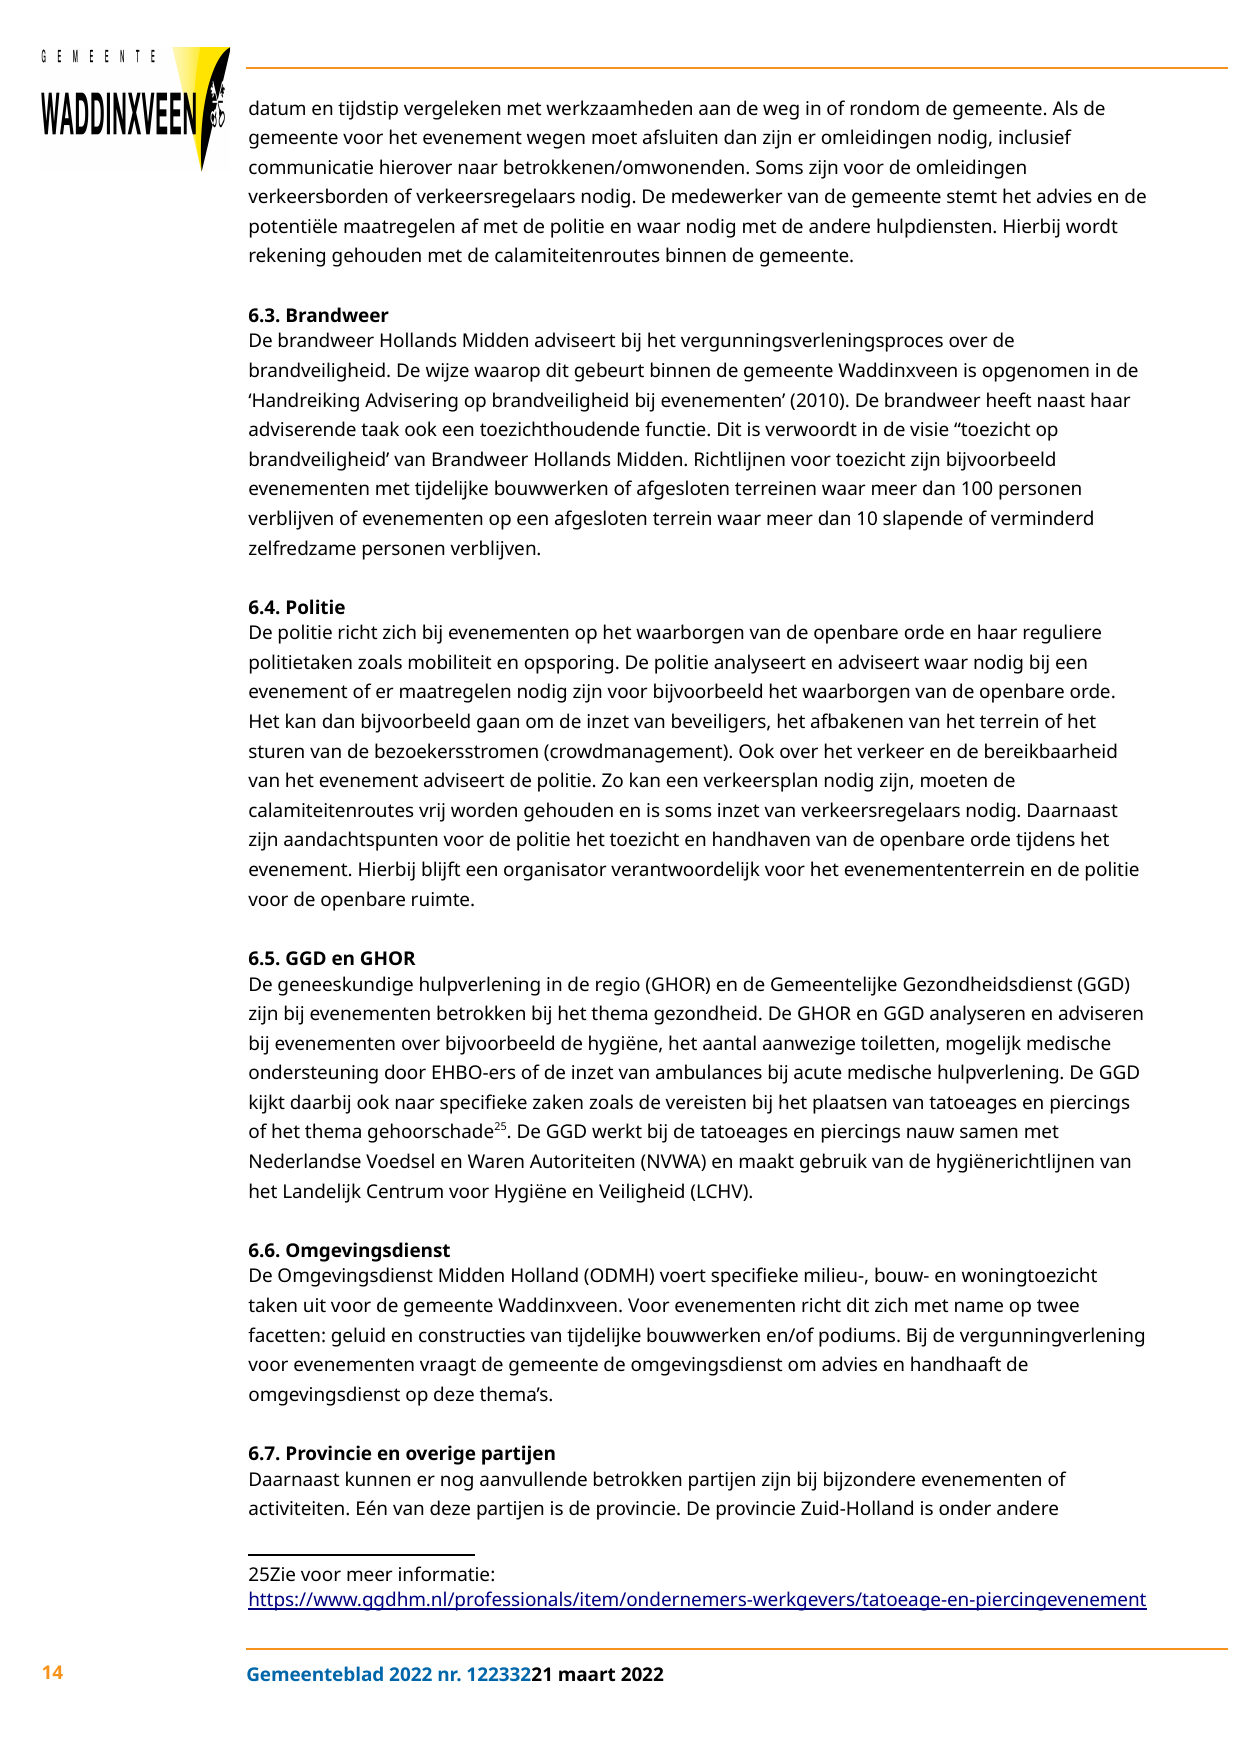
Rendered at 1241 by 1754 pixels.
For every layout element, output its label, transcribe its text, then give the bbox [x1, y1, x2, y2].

text De brandweer Hollands Midden adviseert bij het vergunningsverleningsproces over de brandveiligheid. De wijze waarop dit gebeurt binnen de gemeente Waddinxveen is opgenomen in de ‘Handreiking Advisering op brandveiligheid bij evenementen’ (2010). De brandweer heeft naast haar adviserende taak ook een toezichthoudende functie. Dit is verwoordt in de visie “toezicht op brandveiligheid’ van Brandweer Hollands Midden. Richtlijnen voor toezicht zijn bijvoorbeeld evenementen met tijdelijke bouwwerken of afgesloten terreinen waar meer dan 100 personen verblijven of evenementen op een afgesloten terrein waar meer dan 10 slapende of verminderd zelfredzame personen verblijven. [248, 328, 1152, 560]
text 6.5. GGD en GHOR [248, 945, 1152, 971]
text datum en tijdstip vergeleken met werkzaamheden aan de weg in of rondom de gemeente. Als de gemeente voor het evenement wegen moet afsluiten dan zijn er omleidingen nodig, inclusief communicatie hierover naar betrokkenen/omwonenden. Soms zijn voor de omleidingen verkeersborden of verkeersregelaars nodig. De medewerker van de gemeente stemt het advies en de potentiële maatregelen af met de politie en waar nodig met de andere hulpdiensten. Hierbij wordt rekening gehouden met de calamiteitenroutes binnen de gemeente. [248, 95, 1152, 268]
text 6.4. Politie [248, 594, 1152, 619]
text 6.7. Provincie en overige partijen [248, 1440, 1152, 1466]
text De Omgevingsdienst Midden Holland (ODMH) voert specifieke milieu-, bouw- en woningtoezicht taken uit voor de gemeente Waddinxveen. Voor evenementen richt dit zich met name op twee facetten: geluid en constructies van tijdelijke bouwwerken en/of podiums. Bij de vergunningverlening voor evenementen vraagt de gemeente de omgevingsdienst om advies en handhaaft de omgevingsdienst op deze thema’s. [248, 1263, 1152, 1407]
text Daarnaast kunnen er nog aanvullende betrokken partijen zijn bij bijzondere evenementen of activiteiten. Eén van deze partijen is de provincie. De provincie Zuid-Holland is onder andere [248, 1466, 1152, 1521]
text De politie richt zich bij evenementen op het waarborgen van de openbare orde en haar reguliere politietaken zoals mobiliteit en opsporing. De politie analyseert en adviseert waar nodig bij een evenement of er maatregelen nodig zijn voor bijvoorbeeld het waarborgen van de openbare orde. Het kan dan bijvoorbeeld gaan om de inzet van beveiligers, het afbakenen van het terrein of het sturen van de bezoekersstromen (crowdmanagement). Ook over het verkeer en de bereikbaarheid van het evenement adviseert de politie. Zo kan een verkeersplan nodig zijn, moeten de calamiteitenroutes vrij worden gehouden en is soms inzet van verkeersregelaars nodig. Daarnaast zijn aandachtspunten voor de politie het toezicht en handhaven van de openbare orde tijdens het evenement. Hierbij blijft een organisator verantwoordelijk voor het evenemententerrein en de politie voor de openbare ruimte. [248, 619, 1152, 912]
text De geneeskundige hulpverlening in de regio (GHOR) en de Gemeentelijke Gezondheidsdienst (GGD) zijn bij evenementen betrokken bij het thema gezondheid. De GHOR en GGD analyseren en adviseren bij evenementen over bijvoorbeeld de hygiëne, het aantal aanwezige toiletten, mogelijk medische ondersteuning door EHBO-ers of de inzet van ambulances bij acute medische hulpverlening. De GGD kijkt daarbij ook naar specifieke zaken zoals de vereisten bij het plaatsen van tatoeages en piercings of het thema gehoorschade. De GGD werkt bij de tatoeages en piercings nauw samen met Nederlandse Voedsel en Waren Autoriteiten (NVWA) en maakt gebruik van de hygiënerichtlijnen van het Landelijk Centrum voor Hygiëne en Veiligheid (LCHV). [248, 971, 1152, 1203]
text 6.6. Omgevingsdienst [248, 1237, 1152, 1263]
picture [41, 47, 231, 172]
text Zie voor meer informatie: https://www.ggdhm.nl/professionals/item/ondernemers-werkgevers/tatoeage-en-piercingevenement [248, 1561, 1152, 1612]
text 6.3. Brandweer [248, 302, 1152, 328]
